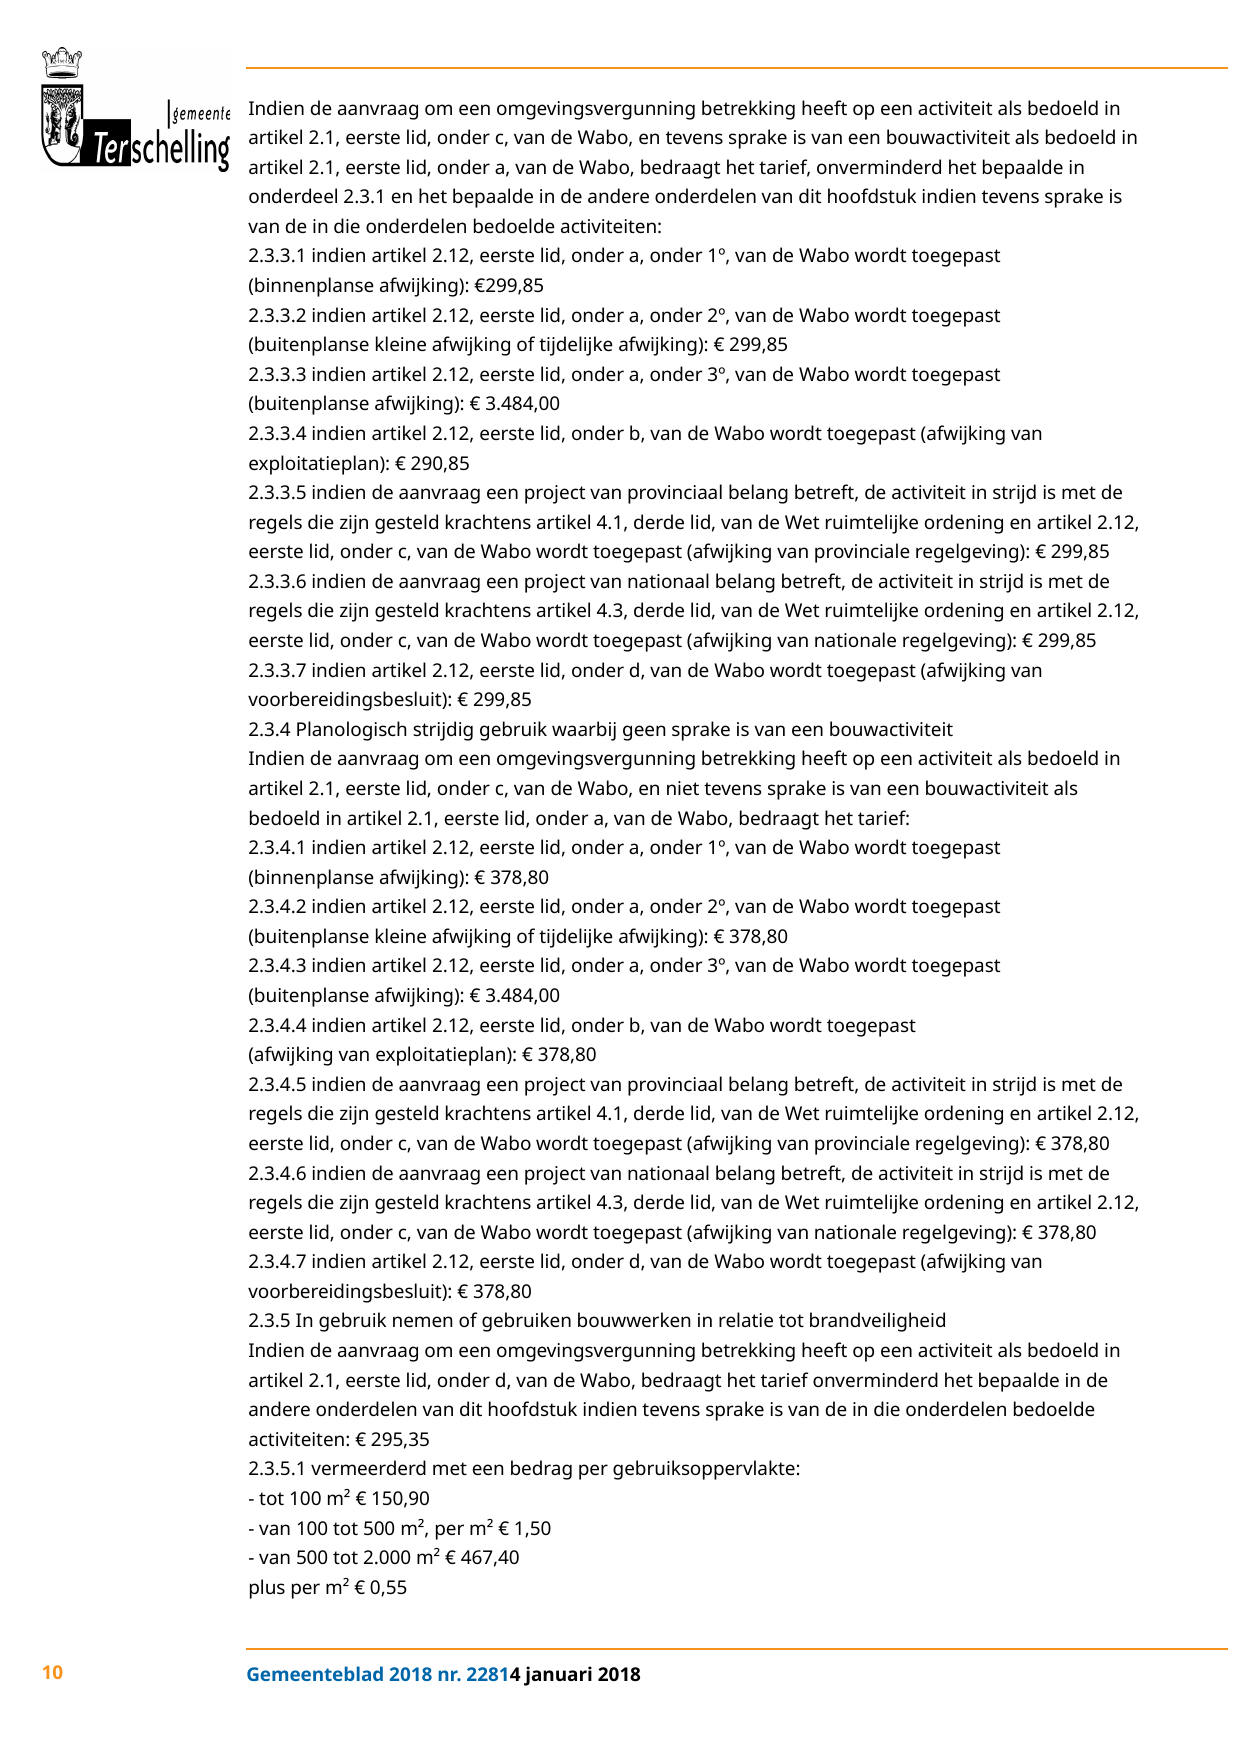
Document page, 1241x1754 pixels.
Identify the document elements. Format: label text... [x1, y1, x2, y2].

text 2.3.3.5 indien de aanvraag een project van provinciaal belang betreft, de activiteit in strijd is met de regels die zijn gesteld krachtens artikel 4.1, derde lid, van de Wet ruimtelijke ordening en artikel 2.12, eerste lid, onder c, van de Wabo wordt toegepast (afwijking van provinciale regelgeving): € 299,85 [248, 479, 1152, 564]
text 2.3.4.2 indien artikel 2.12, eerste lid, onder a, onder 2º, van de Wabo wordt toegepast [248, 893, 1152, 919]
text (binnenplanse afwijking): € 378,80 [248, 864, 1152, 890]
text (buitenplanse afwijking): € 3.484,00 [248, 391, 1152, 416]
text - van 100 tot 500 m², per m² € 1,50 [248, 1515, 1152, 1541]
text 2.3.3.7 indien artikel 2.12, eerste lid, onder d, van de Wabo wordt toegepast (afwijking van voorbereidingsbesluit): € 299,85 [248, 657, 1152, 712]
text 2.3.3.1 indien artikel 2.12, eerste lid, onder a, onder 1º, van de Wabo wordt toegepast [248, 243, 1152, 268]
text (afwijking van exploitatieplan): € 378,80 [248, 1041, 1152, 1067]
text (buitenplanse afwijking): € 3.484,00 [248, 982, 1152, 1008]
text 2.3.4.5 indien de aanvraag een project van provinciaal belang betreft, de activiteit in strijd is met de regels die zijn gesteld krachtens artikel 4.1, derde lid, van de Wet ruimtelijke ordening en artikel 2.12, eerste lid, onder c, van de Wabo wordt toegepast (afwijking van provinciale regelgeving): € 378,80 [248, 1071, 1152, 1156]
text (binnenplanse afwijking): €299,85 [248, 272, 1152, 298]
text plus per m² € 0,55 [248, 1574, 1152, 1600]
text - van 500 tot 2.000 m² € 467,40 [248, 1544, 1152, 1570]
text 2.3.3.3 indien artikel 2.12, eerste lid, onder a, onder 3º, van de Wabo wordt toegepast [248, 361, 1152, 387]
text 2.3.5.1 vermeerderd met een bedrag per gebruiksoppervlakte: [248, 1456, 1152, 1481]
text Indien de aanvraag om een omgevingsvergunning betrekking heeft op een activiteit als bedoeld in artikel 2.1, eerste lid, onder c, van de Wabo, en tevens sprake is van een bouwactiviteit als bedoeld in artikel 2.1, eerste lid, onder a, van de Wabo, bedraagt het tarief, onverminderd het bepaalde in onderdeel 2.3.1 en het bepaalde in de andere onderdelen van dit hoofdstuk indien tevens sprake is van de in die onderdelen bedoelde activiteiten: [248, 95, 1152, 239]
text 2.3.3.4 indien artikel 2.12, eerste lid, onder b, van de Wabo wordt toegepast (afwijking van exploitatieplan): € 290,85 [248, 420, 1152, 476]
text - tot 100 m² € 150,90 [248, 1485, 1152, 1511]
text (buitenplanse kleine afwijking of tijdelijke afwijking): € 378,80 [248, 923, 1152, 949]
text 2.3.3.2 indien artikel 2.12, eerste lid, onder a, onder 2º, van de Wabo wordt toegepast [248, 302, 1152, 328]
text 2.3.3.6 indien de aanvraag een project van nationaal belang betreft, de activiteit in strijd is met de regels die zijn gesteld krachtens artikel 4.3, derde lid, van de Wet ruimtelijke ordening en artikel 2.12, eerste lid, onder c, van de Wabo wordt toegepast (afwijking van nationale regelgeving): € 299,85 [248, 568, 1152, 653]
text Indien de aanvraag om een omgevingsvergunning betrekking heeft op een activiteit als bedoeld in artikel 2.1, eerste lid, onder d, van de Wabo, bedraagt het tarief onverminderd het bepaalde in de andere onderdelen van dit hoofdstuk indien tevens sprake is van de in die onderdelen bedoelde activiteiten: € 295,35 [248, 1337, 1152, 1452]
text 2.3.4.7 indien artikel 2.12, eerste lid, onder d, van de Wabo wordt toegepast (afwijking van voorbereidingsbesluit): € 378,80 [248, 1248, 1152, 1304]
text 2.3.4.3 indien artikel 2.12, eerste lid, onder a, onder 3º, van de Wabo wordt toegepast [248, 953, 1152, 978]
picture [41, 47, 231, 172]
text 2.3.4.1 indien artikel 2.12, eerste lid, onder a, onder 1º, van de Wabo wordt toegepast [248, 834, 1152, 860]
text 2.3.4.6 indien de aanvraag een project van nationaal belang betreft, de activiteit in strijd is met de regels die zijn gesteld krachtens artikel 4.3, derde lid, van de Wet ruimtelijke ordening en artikel 2.12, eerste lid, onder c, van de Wabo wordt toegepast (afwijking van nationale regelgeving): € 378,80 [248, 1160, 1152, 1245]
text 2.3.4.4 indien artikel 2.12, eerste lid, onder b, van de Wabo wordt toegepast [248, 1012, 1152, 1038]
text 2.3.5 In gebruik nemen of gebruiken bouwwerken in relatie tot brandveiligheid [248, 1308, 1152, 1333]
text Indien de aanvraag om een omgevingsvergunning betrekking heeft op een activiteit als bedoeld in artikel 2.1, eerste lid, onder c, van de Wabo, en niet tevens sprake is van een bouwactiviteit als bedoeld in artikel 2.1, eerste lid, onder a, van de Wabo, bedraagt het tarief: [248, 746, 1152, 831]
text (buitenplanse kleine afwijking of tijdelijke afwijking): € 299,85 [248, 331, 1152, 357]
text 2.3.4 Planologisch strijdig gebruik waarbij geen sprake is van een bouwactiviteit [248, 716, 1152, 742]
